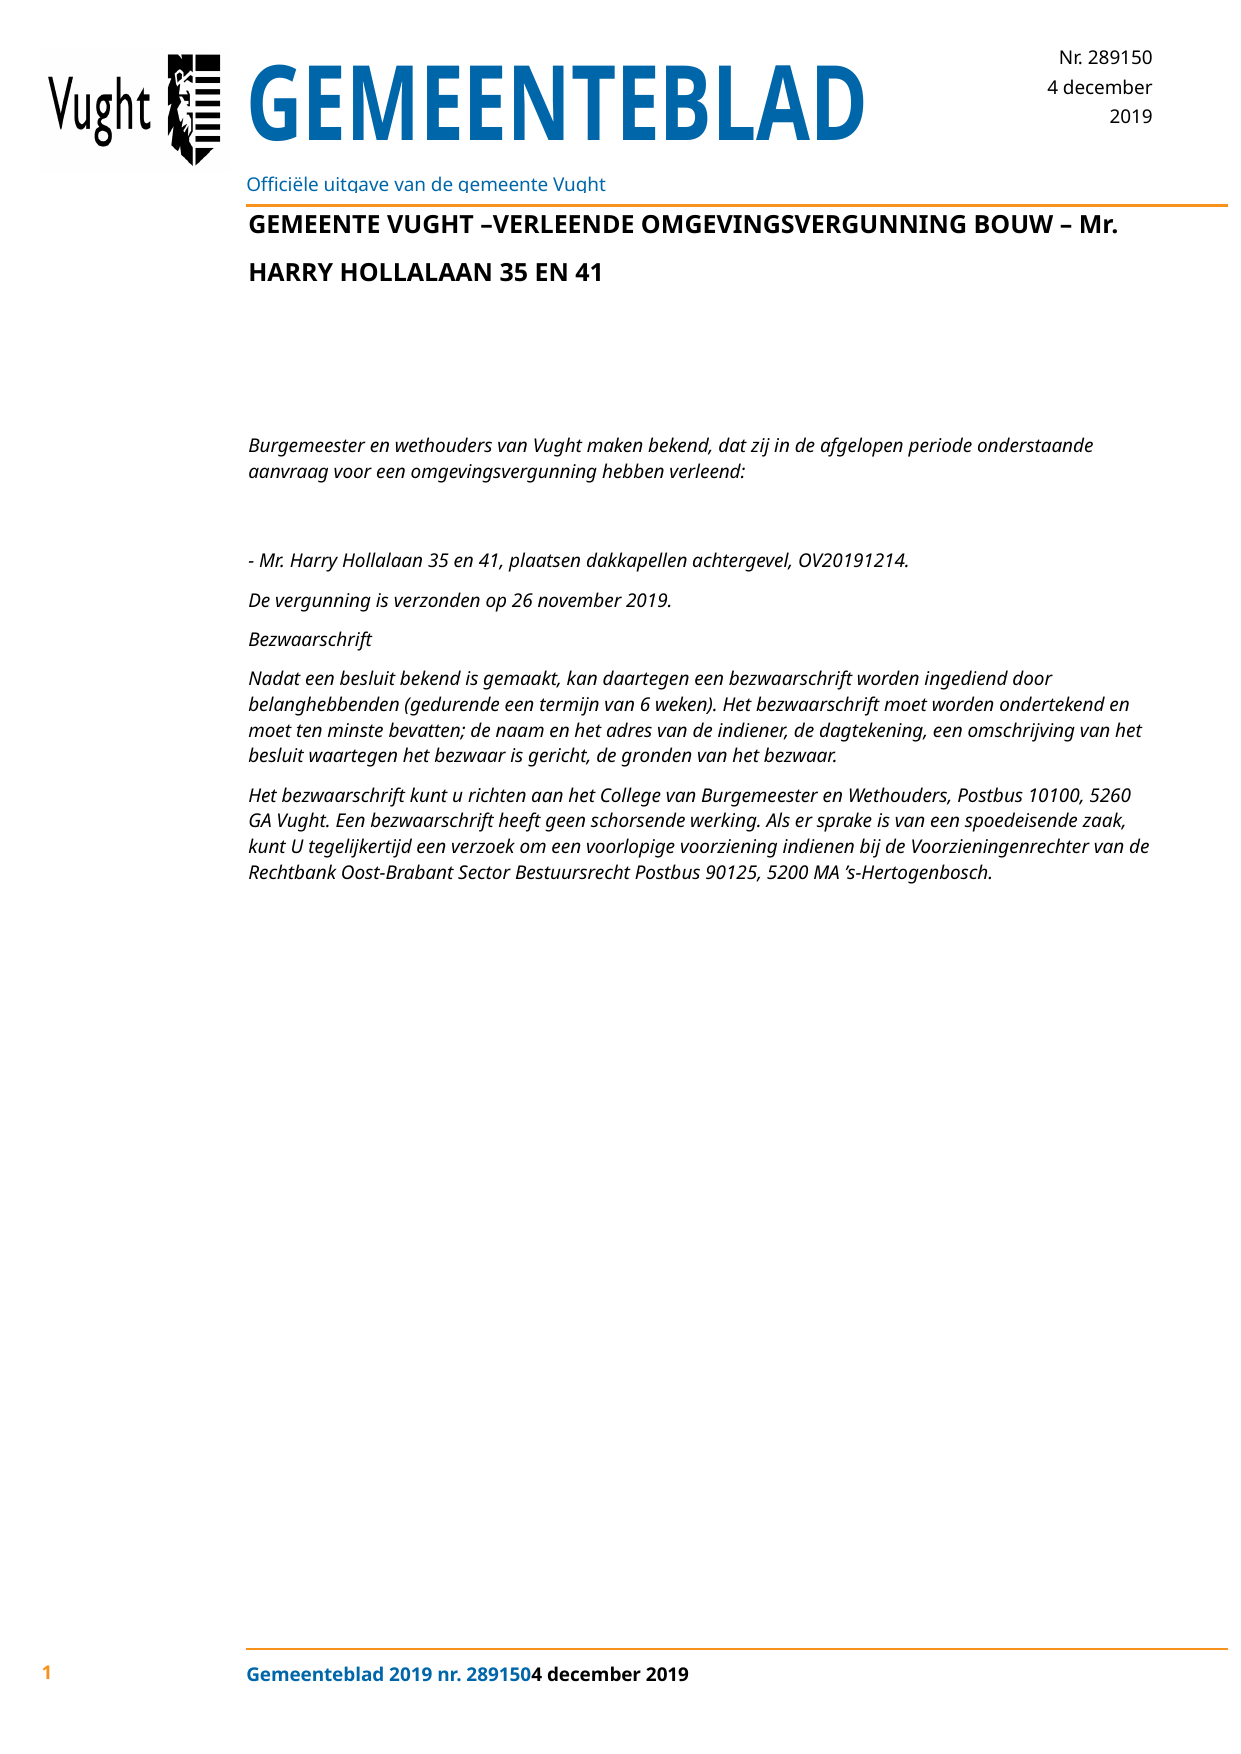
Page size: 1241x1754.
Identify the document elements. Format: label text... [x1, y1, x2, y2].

text Bezwaarschrift [248, 626, 1152, 652]
text De vergunning is verzonden op 26 november 2019. [248, 587, 1152, 613]
text GEMEENTE VUGHT –VERLEENDE OMGEVINGSVERGUNNING BOUW – Mr. HARRY HOLLALAAN 35 EN 41 [248, 207, 1152, 288]
text - Mr. Harry Hollalaan 35 en 41, plaatsen dakkapellen achtergevel, OV20191214. [248, 548, 1152, 573]
text Burgemeester en wethouders van Vught maken bekend, dat zij in de afgelopen periode onderstaande aanvraag voor een omgevingsvergunning hebben verleend: [248, 432, 1152, 484]
text Nadat een besluit bekend is gemaakt, kan daartegen een bezwaarschrift worden ingediend door belanghebbenden (gedurende een termijn van 6 weken). Het bezwaarschrift moet worden ondertekend en moet ten minste bevatten; de naam en het adres van de indiener, de dagtekening, een omschrijving van het besluit waartegen het bezwaar is gericht, de gronden van het bezwaar. [248, 666, 1152, 768]
text Het bezwaarschrift kunt u richten aan het College van Burgemeester en Wethouders, Postbus 10100, 5260 GA Vught. Een bezwaarschrift heeft geen schorsende werking. Als er sprake is van een spoedeisende zaak, kunt U tegelijkertijd een verzoek om een voorlopige voorziening indienen bij de Voorzieningenrechter van de Rechtbank Oost-Brabant Sector Bestuursrecht Postbus 90125, 5200 MA ’s-Hertogenbosch. [248, 782, 1152, 885]
picture [41, 47, 231, 172]
